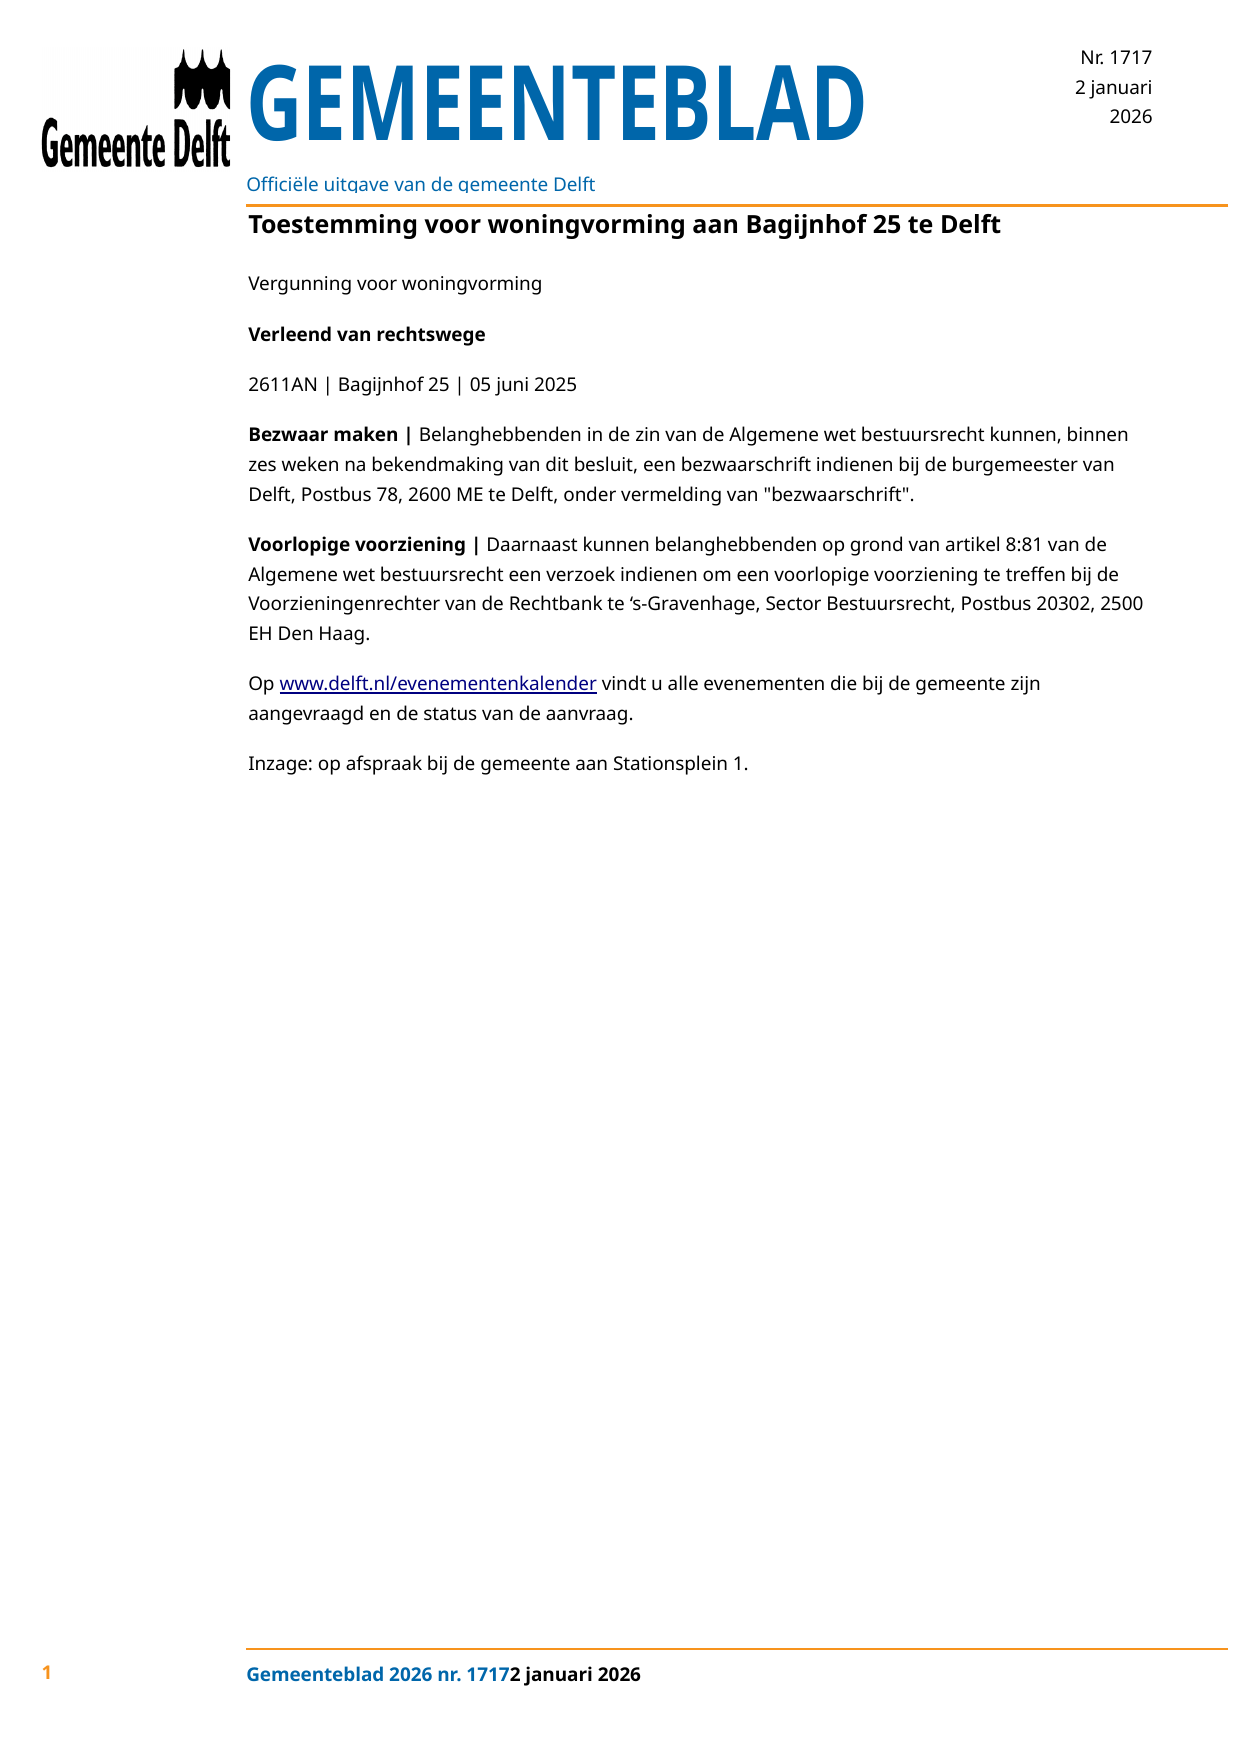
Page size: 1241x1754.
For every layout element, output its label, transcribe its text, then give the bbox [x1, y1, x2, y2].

text Voorlopige voorziening | Daarnaast kunnen belanghebbenden op grond van artikel 8:81 van de Algemene wet bestuursrecht een verzoek indienen om een voorlopige voorziening te treffen bij de Voorzieningenrechter van de Rechtbank te ‘s-Gravenhage, Sector Bestuursrecht, Postbus 20302, 2500 EH Den Haag. [248, 531, 1152, 646]
text Verleend van rechtswege [248, 321, 1152, 346]
text Inzage: op afspraak bij de gemeente aan Stationsplein 1. [248, 750, 1152, 776]
picture [41, 47, 231, 172]
text Toestemming voor woningvorming aan Bagijnhof 25 te Delft [248, 207, 1152, 241]
text Op www.delft.nl/evenementenkalender vindt u alle evenementen die bij de gemeente zijn aangevraagd en de status van de aanvraag. [248, 670, 1152, 726]
text Vergunning voor woningvorming [248, 270, 1152, 296]
text 2611AN | Bagijnhof 25 | 05 juni 2025 [248, 371, 1152, 397]
text Bezwaar maken | Belanghebbenden in de zin van de Algemene wet bestuursrecht kunnen, binnen zes weken na bekendmaking van dit besluit, een bezwaarschrift indienen bij de burgemeester van Delft, Postbus 78, 2600 ME te Delft, onder vermelding van "bezwaarschrift". [248, 422, 1152, 506]
